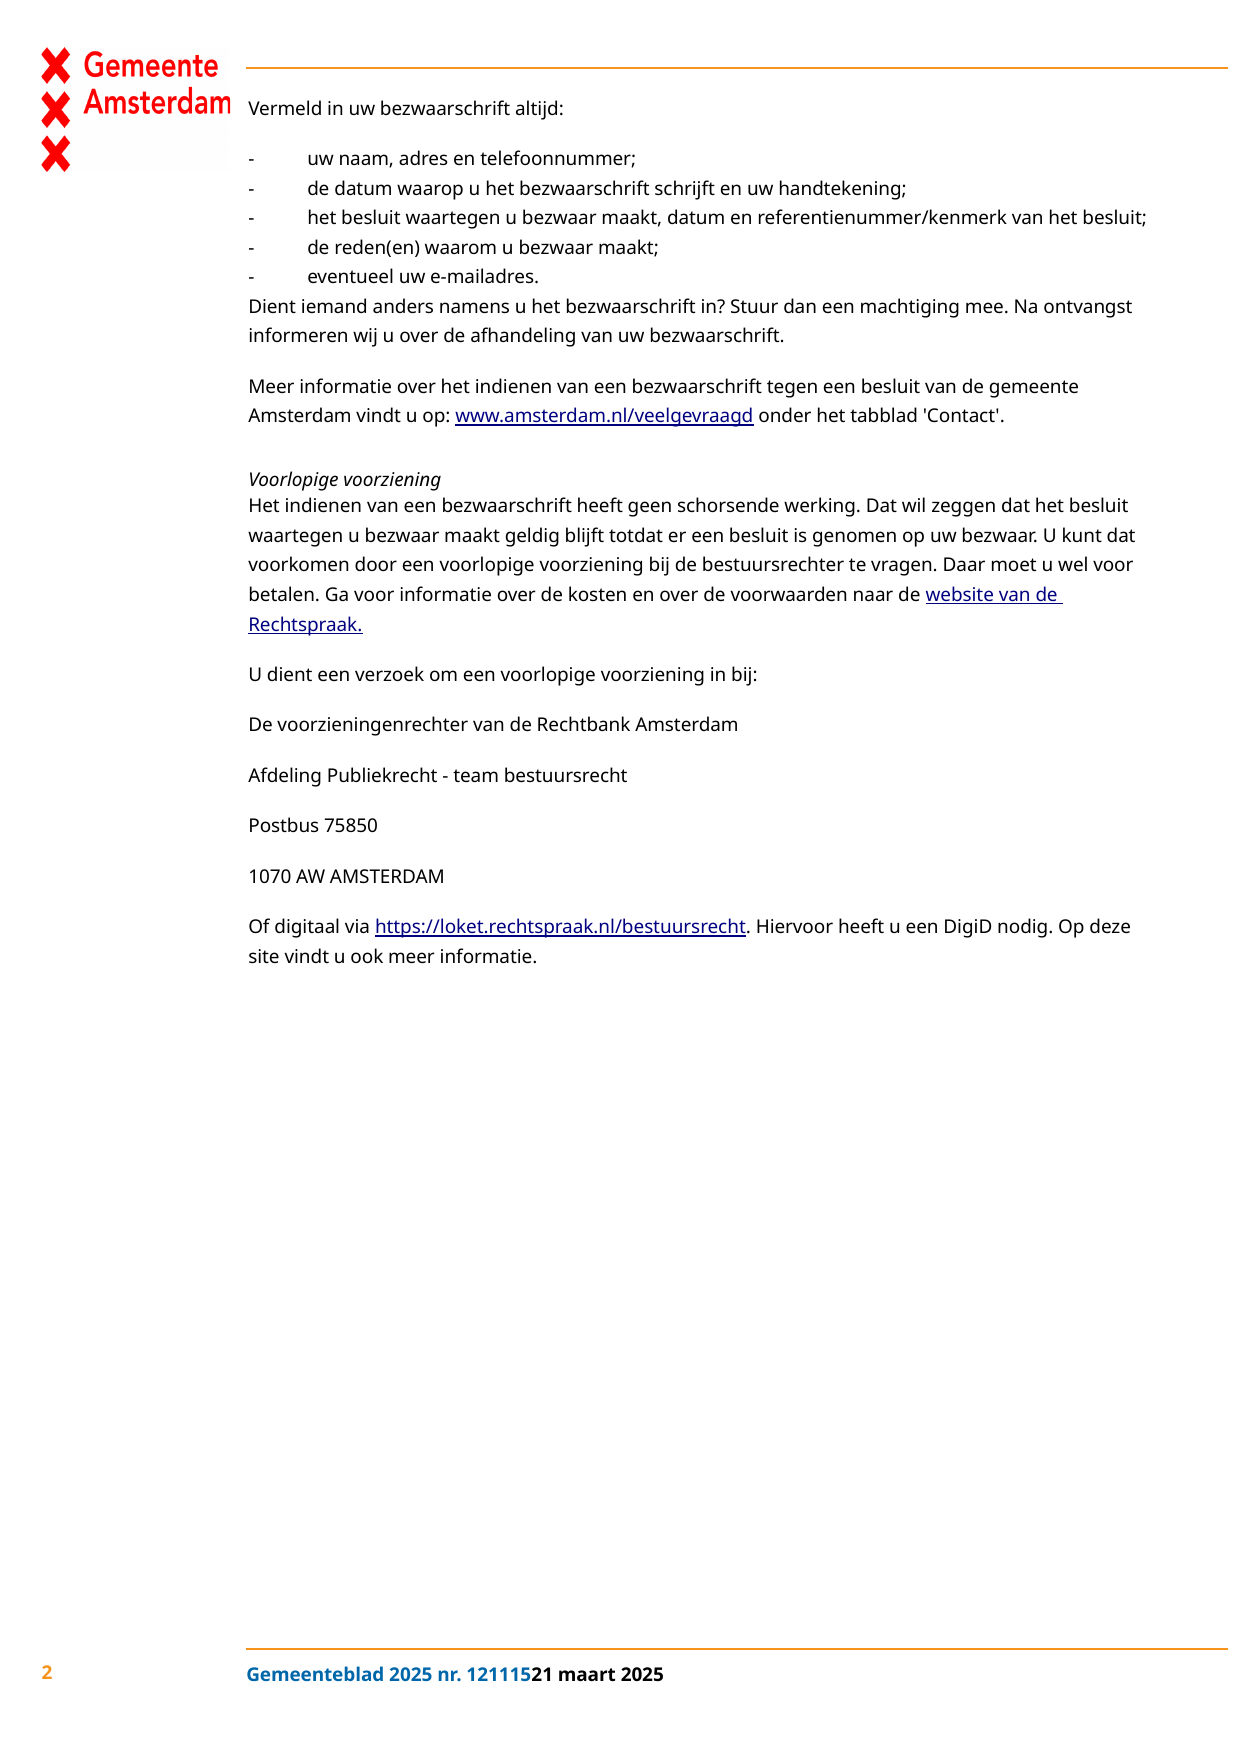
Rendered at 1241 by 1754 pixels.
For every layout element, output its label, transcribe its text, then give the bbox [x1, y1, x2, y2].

text Meer informatie over het indienen van een bezwaarschrift tegen een besluit van de gemeente Amsterdam vindt u op: www.amsterdam.nl/veelgevraagd onder het tabblad 'Contact'. [248, 373, 1152, 428]
list de reden(en) waarom u bezwaar maakt; [248, 234, 1152, 260]
text Voorlopige voorziening [248, 467, 1152, 492]
list de datum waarop u het bezwaarschrift schrijft en uw handtekening; [248, 175, 1152, 201]
text 1070 AW AMSTERDAM [248, 863, 1152, 888]
text Of digitaal via https://loket.rechtspraak.nl/bestuursrecht. Hiervoor heeft u een DigiD nodig. Op deze site vindt u ook meer informatie. [248, 913, 1152, 968]
text Dient iemand anders namens u het bezwaarschrift in? Stuur dan een machtiging mee. Na ontvangst informeren wij u over de afhandeling van uw bezwaarschrift. [248, 293, 1152, 348]
text U dient een verzoek om een voorlopige voorziening in bij: [248, 661, 1152, 687]
list het besluit waartegen u bezwaar maakt, datum en referentienummer/kenmerk van het besluit; [248, 204, 1152, 230]
list uw naam, adres en telefoonnummer; [248, 145, 1152, 171]
text Vermeld in uw bezwaarschrift altijd: [248, 95, 1152, 121]
text Het indienen van een bezwaarschrift heeft geen schorsende werking. Dat wil zeggen dat het besluit waartegen u bezwaar maakt geldig blijft totdat er een besluit is genomen op uw bezwaar. U kunt dat voorkomen door een voorlopige voorziening bij de bestuursrechter te vragen. Daar moet u wel voor betalen. Ga voor informatie over de kosten en over de voorwaarden naar de website van de Rechtspraak. [248, 492, 1152, 636]
list eventueel uw e-mailadres. [248, 263, 1152, 289]
picture [41, 47, 231, 172]
text Afdeling Publiekrecht - team bestuursrecht [248, 762, 1152, 788]
text De voorzieningenrechter van de Rechtbank Amsterdam [248, 712, 1152, 737]
text Postbus 75850 [248, 812, 1152, 838]
